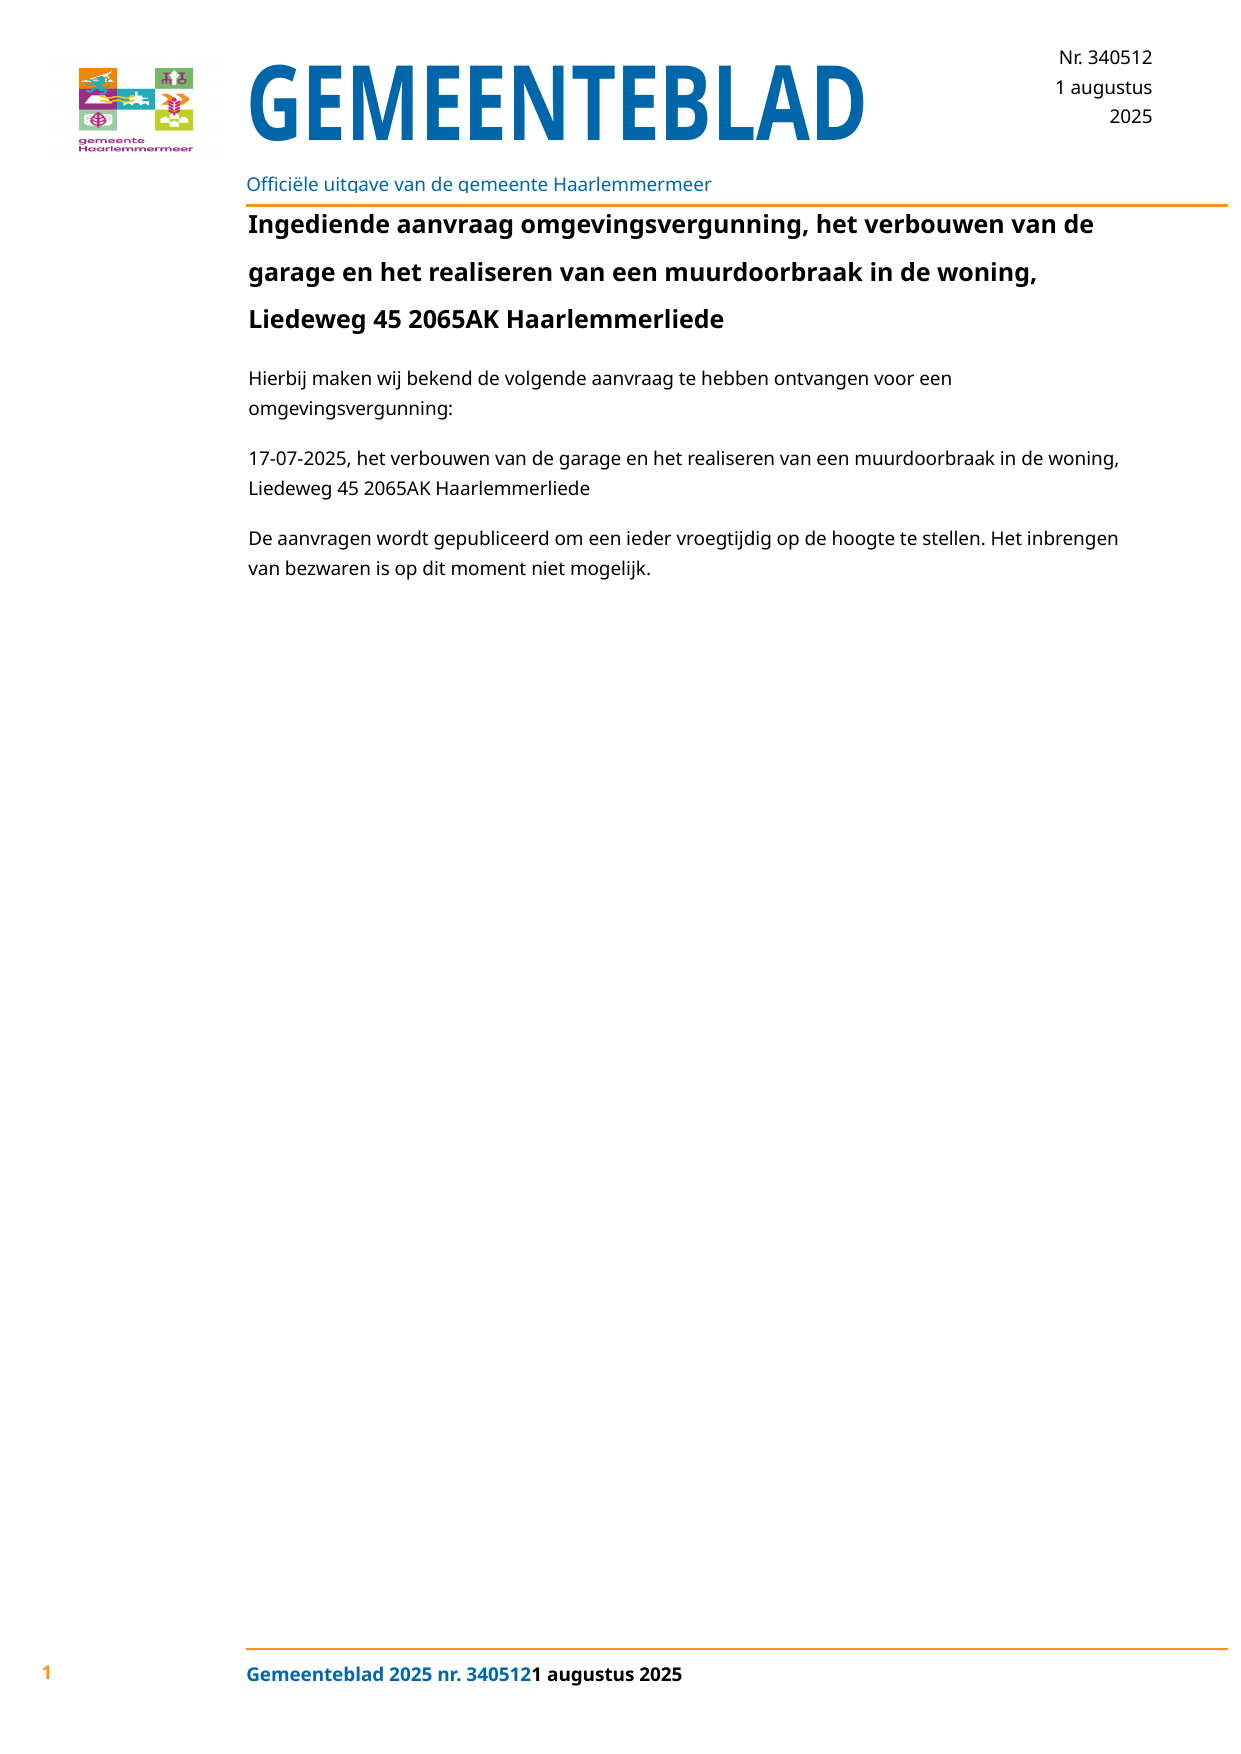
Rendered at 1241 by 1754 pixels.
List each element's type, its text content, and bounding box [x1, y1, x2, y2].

text Hierbij maken wij bekend de volgende aanvraag te hebben ontvangen voor een omgevingsvergunning: [248, 366, 1152, 421]
text De aanvragen wordt gepubliceerd om een ieder vroegtijdig op de hoogte te stellen. Het inbrengen van bezwaren is op dit moment niet mogelijk. [248, 526, 1152, 581]
text Ingediende aanvraag omgevingsvergunning, het verbouwen van de garage en het realiseren van een muurdoorbraak in de woning, Liedeweg 45 2065AK Haarlemmerliede [248, 207, 1152, 336]
text 17-07-2025, het verbouwen van de garage en het realiseren van een muurdoorbraak in de woning, Liedeweg 45 2065AK Haarlemmerliede [248, 446, 1152, 501]
picture [41, 47, 231, 172]
